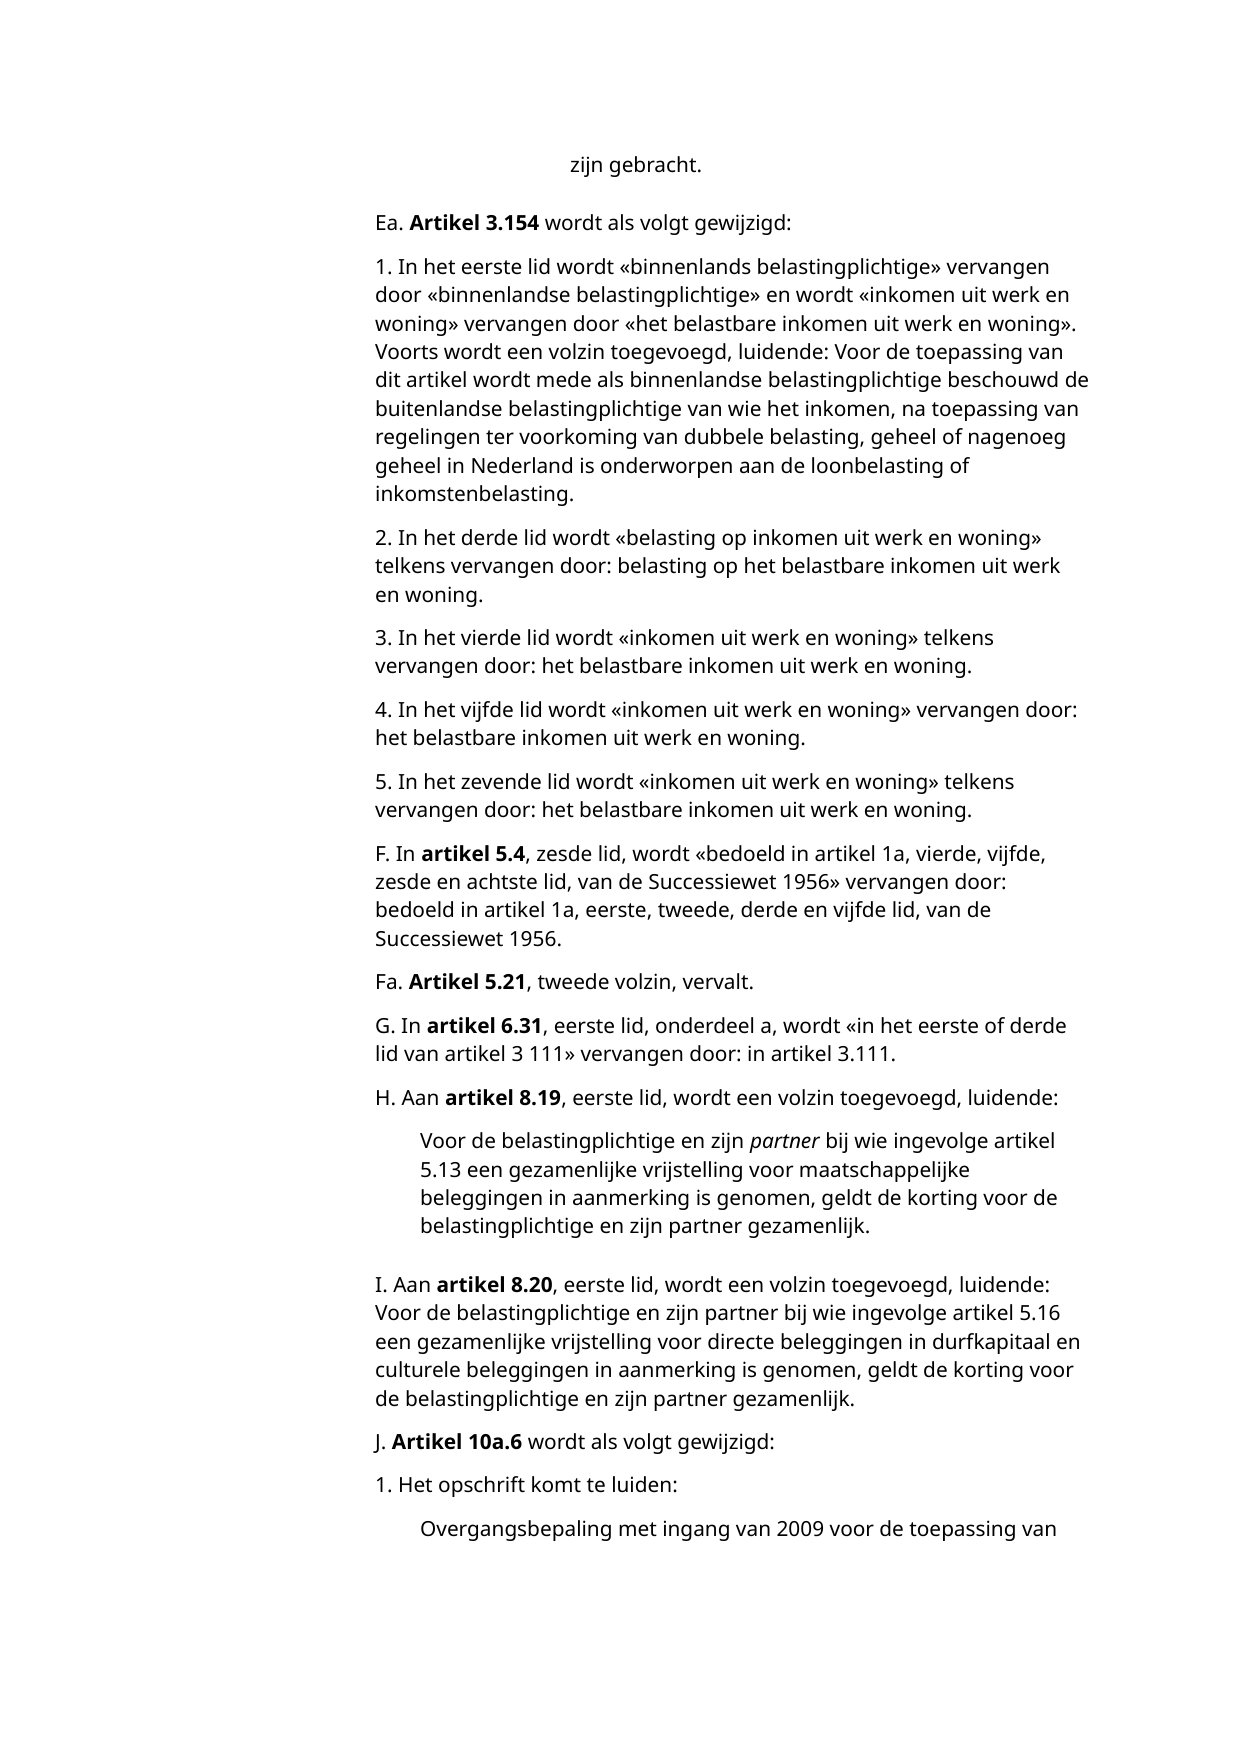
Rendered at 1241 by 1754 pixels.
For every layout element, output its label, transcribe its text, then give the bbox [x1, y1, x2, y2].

text Ea. Artikel 3.154 wordt als volgt gewijzigd: [375, 208, 1090, 237]
text 1. Het opschrift komt te luiden: [375, 1471, 1090, 1499]
text I. Aan artikel 8.20, eerste lid, wordt een volzin toegevoegd, luidende: Voor de belastingplichtige en zijn partner bij wie ingevolge artikel 5.16 een gezamenlijke vrijstelling voor directe beleggingen in durfkapitaal en culturele beleggingen in aanmerking is genomen, geldt de korting voor de belastingplichtige en zijn partner gezamenlijk. [375, 1270, 1090, 1412]
text 3. In het vierde lid wordt «inkomen uit werk en woning» telkens vervangen door: het belastbare inkomen uit werk en woning. [375, 623, 1090, 680]
list zijn gebracht. [495, 150, 1090, 178]
text Fa. Artikel 5.21, tweede volzin, vervalt. [375, 967, 1090, 996]
text G. In artikel 6.31, eerste lid, onderdeel a, wordt «in het eerste of derde lid van artikel 3 111» vervangen door: in artikel 3.111. [375, 1011, 1090, 1068]
text 1. In het eerste lid wordt «binnenlands belastingplichtige» vervangen door «binnenlandse belastingplichtige» en wordt «inkomen uit werk en woning» vervangen door «het belastbare inkomen uit werk en woning». Voorts wordt een volzin toegevoegd, luidende: Voor de toepassing van dit artikel wordt mede als binnenlandse belastingplichtige beschouwd de buitenlandse belastingplichtige van wie het inkomen, na toepassing van regelingen ter voorkoming van dubbele belasting, geheel of nagenoeg geheel in Nederland is onderworpen aan de loonbelasting of inkomstenbelasting. [375, 252, 1090, 508]
text Overgangsbepaling met ingang van 2009 voor de toepassing van [420, 1514, 1090, 1542]
text J. Artikel 10a.6 wordt als volgt gewijzigd: [375, 1427, 1090, 1456]
text 5. In het zevende lid wordt «inkomen uit werk en woning» telkens vervangen door: het belastbare inkomen uit werk en woning. [375, 767, 1090, 824]
text H. Aan artikel 8.19, eerste lid, wordt een volzin toegevoegd, luidende: [375, 1083, 1090, 1111]
text 4. In het vijfde lid wordt «inkomen uit werk en woning» vervangen door: het belastbare inkomen uit werk en woning. [375, 695, 1090, 752]
text 2. In het derde lid wordt «belasting op inkomen uit werk en woning» telkens vervangen door: belasting op het belastbare inkomen uit werk en woning. [375, 523, 1090, 608]
text F. In artikel 5.4, zesde lid, wordt «bedoeld in artikel 1a, vierde, vijfde, zesde en achtste lid, van de Successiewet 1956» vervangen door: bedoeld in artikel 1a, eerste, tweede, derde en vijfde lid, van de Successiewet 1956. [375, 839, 1090, 952]
text Voor de belastingplichtige en zijn partner bij wie ingevolge artikel 5.13 een gezamenlijke vrijstelling voor maatschappelijke beleggingen in aanmerking is genomen, geldt de korting voor de belastingplichtige en zijn partner gezamenlijk. [420, 1126, 1090, 1240]
